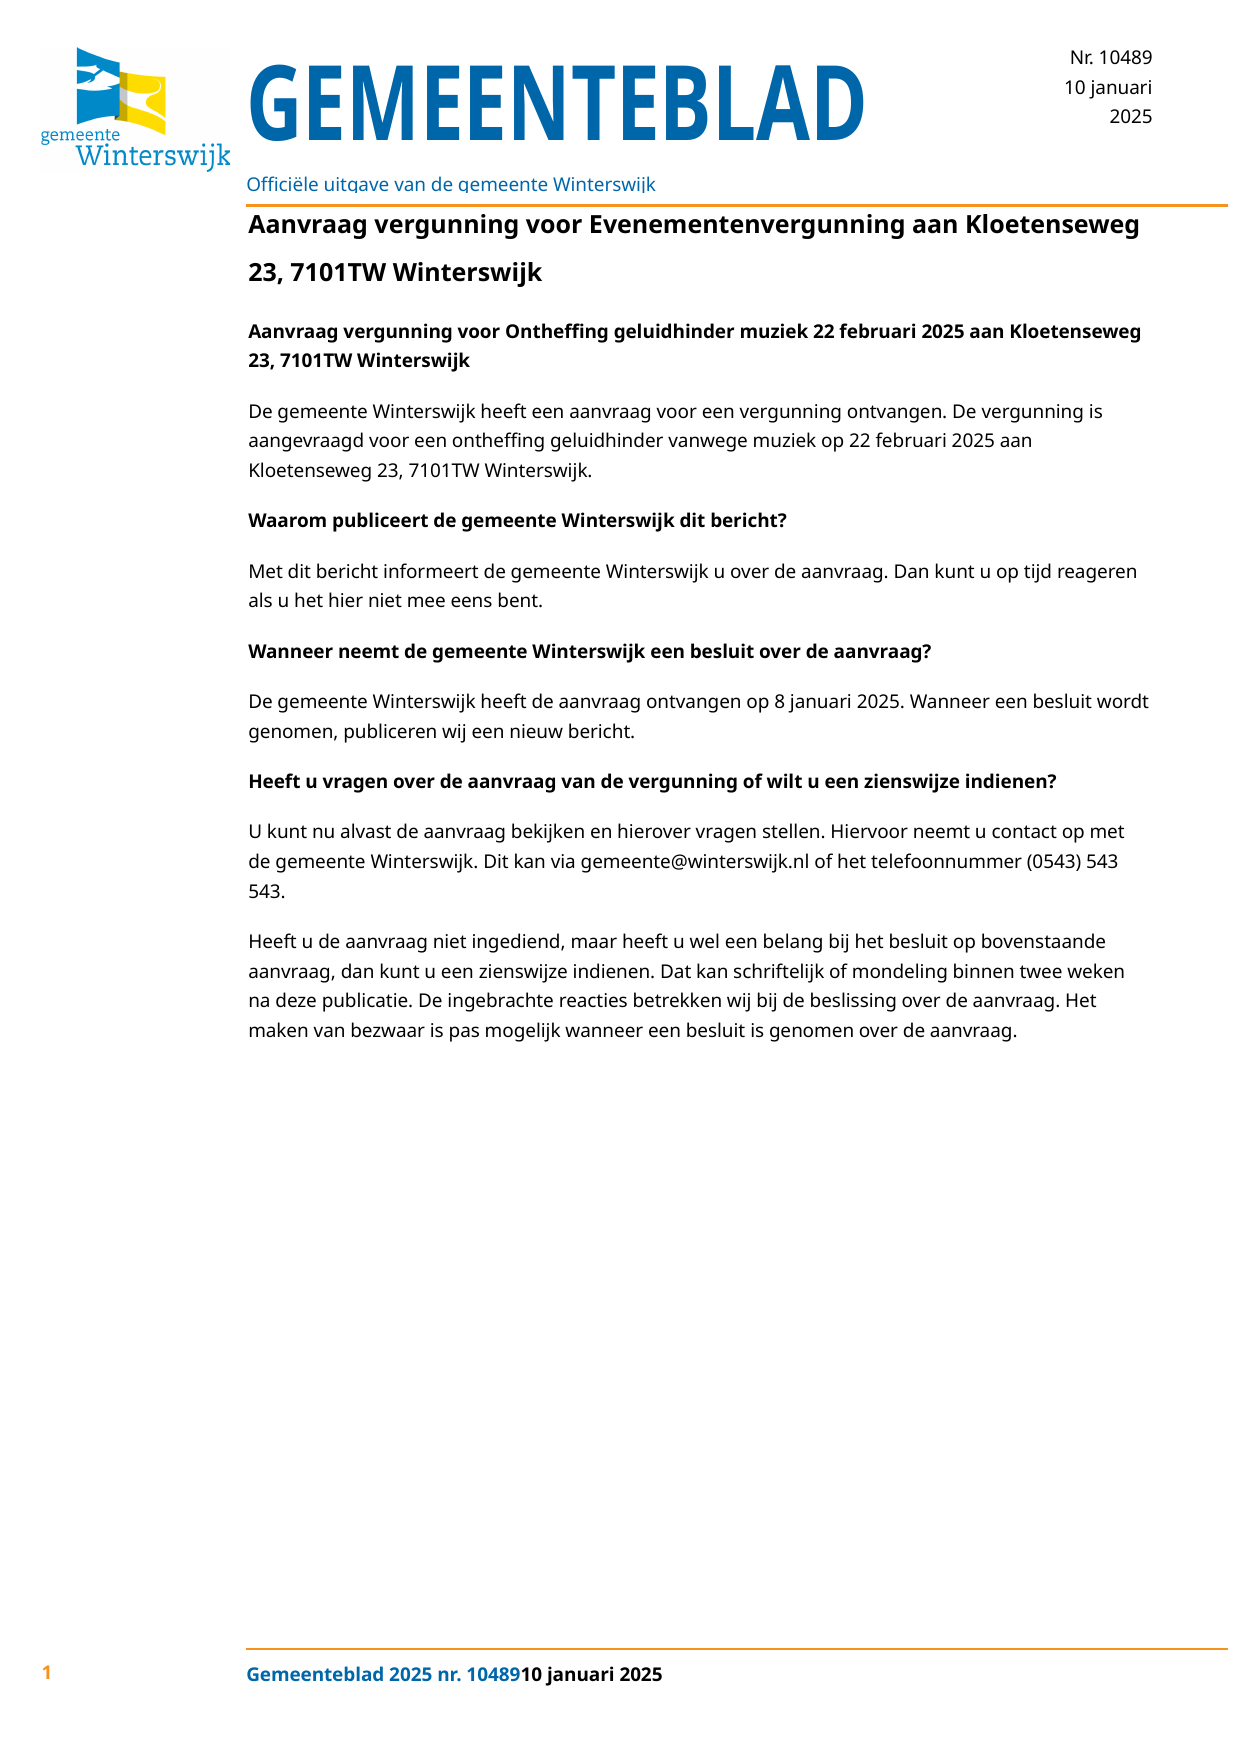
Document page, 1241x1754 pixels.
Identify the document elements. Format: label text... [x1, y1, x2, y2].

text Aanvraag vergunning voor Ontheffing geluidhinder muziek 22 februari 2025 aan Kloetenseweg 23, 7101TW Winterswijk [248, 318, 1152, 373]
text Waarom publiceert de gemeente Winterswijk dit bericht? [248, 507, 1152, 533]
text U kunt nu alvast de aanvraag bekijken en hierover vragen stellen. Hiervoor neemt u contact op met de gemeente Winterswijk. Dit kan via gemeente@winterswijk.nl of het telefoonnummer (0543) 543 543. [248, 819, 1152, 904]
text Aanvraag vergunning voor Evenementenvergunning aan Kloetenseweg 23, 7101TW Winterswijk [248, 207, 1152, 288]
text Heeft u vragen over de aanvraag van de vergunning of wilt u een zienswijze indienen? [248, 768, 1152, 794]
text De gemeente Winterswijk heeft de aanvraag ontvangen op 8 januari 2025. Wanneer een besluit wordt genomen, publiceren wij een nieuw bericht. [248, 688, 1152, 744]
text De gemeente Winterswijk heeft een aanvraag voor een vergunning ontvangen. De vergunning is aangevraagd voor een ontheffing geluidhinder vanwege muziek op 22 februari 2025 aan Kloetenseweg 23, 7101TW Winterswijk. [248, 398, 1152, 483]
picture [41, 47, 231, 172]
picture [225, 153, 231, 162]
text Heeft u de aanvraag niet ingediend, maar heeft u wel een belang bij het besluit op bovenstaande aanvraag, dan kunt u een zienswijze indienen. Dat kan schriftelijk of mondeling binnen twee weken na deze publicatie. De ingebrachte reacties betrekken wij bij de beslissing over de aanvraag. Het maken van bezwaar is pas mogelijk wanneer een besluit is genomen over de aanvraag. [248, 928, 1152, 1043]
text Wanneer neemt de gemeente Winterswijk een besluit over de aanvraag? [248, 638, 1152, 664]
text Met dit bericht informeert de gemeente Winterswijk u over de aanvraag. Dan kunt u op tijd reageren als u het hier niet mee eens bent. [248, 558, 1152, 613]
